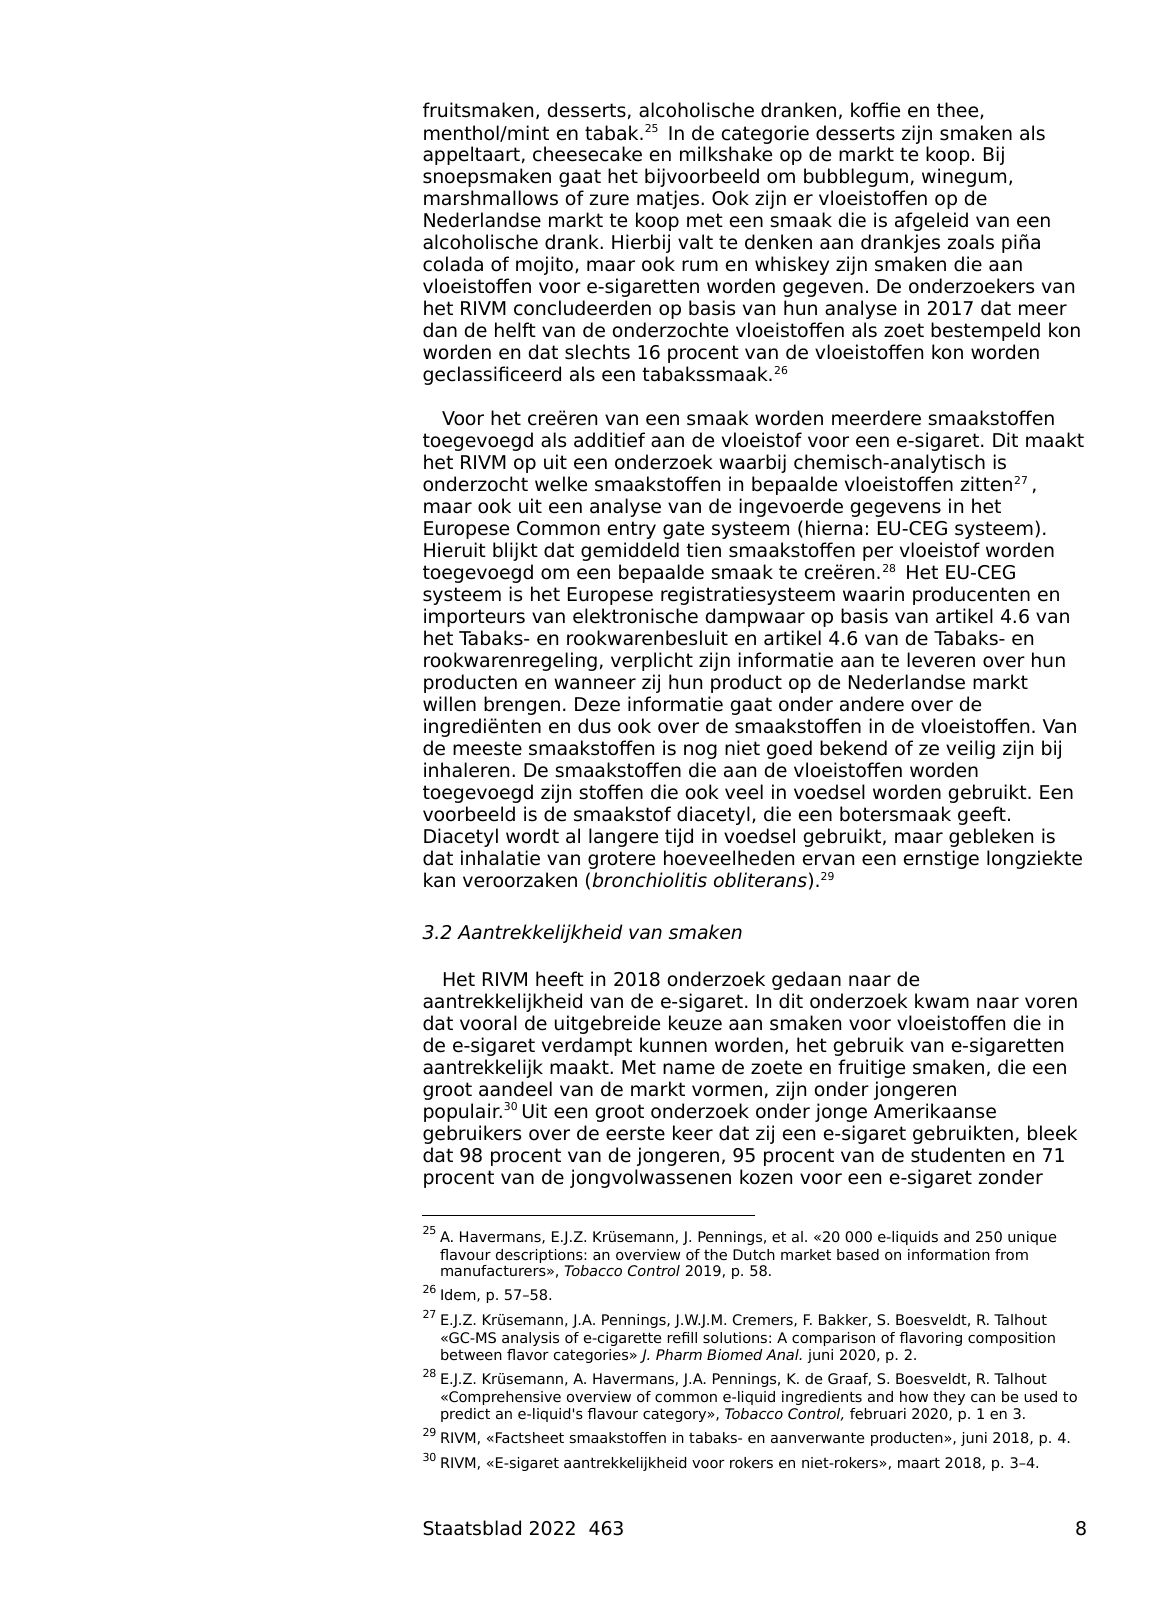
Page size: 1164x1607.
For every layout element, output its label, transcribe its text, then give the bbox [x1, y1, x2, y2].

text RIVM, «Factsheet smaakstoffen in tabaks- en aanverwante producten», juni 2018, p. 4. [422, 1426, 1087, 1448]
text Voor het creëren van een smaak worden meerdere smaakstoffen toegevoegd als additief aan de vloeistof voor een e-sigaret. Dit maakt het RIVM op uit een onderzoek waarbij chemisch-analytisch is onderzocht welke smaakstoffen in bepaalde vloeistoffen zitten, maar ook uit een analyse van de ingevoerde gegevens in het Europese Common entry gate systeem (hierna: EU-CEG systeem). Hieruit blijkt dat gemiddeld tien smaakstoffen per vloeistof worden toegevoegd om een bepaalde smaak te creëren. Het EU-CEG systeem is het Europese registratiesysteem waarin producenten en importeurs van elektronische dampwaar op basis van artikel 4.6 van het Tabaks- en rookwarenbesluit en artikel 4.6 van de Tabaks- en rookwarenregeling, verplicht zijn informatie aan te leveren over hun producten en wanneer zij hun product op de Nederlandse markt willen brengen. Deze informatie gaat onder andere over de ingrediënten en dus ook over de smaakstoffen in de vloeistoffen. Van de meeste smaakstoffen is nog niet goed bekend of ze veilig zijn bij inhaleren. De smaakstoffen die aan de vloeistoffen worden toegevoegd zijn stoffen die ook veel in voedsel worden gebruikt. Een voorbeeld is de smaakstof diacetyl, die een botersmaak geeft. Diacetyl wordt al langere tijd in voedsel gebruikt, maar gebleken is dat inhalatie van grotere hoeveelheden ervan een ernstige longziekte kan veroorzaken (bronchiolitis obliterans). [422, 408, 1087, 892]
subtitle 3.2 Aantrekkelijkheid van smaken [422, 922, 1087, 944]
text E.J.Z. Krüsemann, A. Havermans, J.A. Pennings, K. de Graaf, S. Boesveldt, R. Talhout «Comprehensive overview of common e-liquid ingredients and how they can be used to predict an e-liquid's flavour category», Tobacco Control, februari 2020, p. 1 en 3. [422, 1367, 1087, 1423]
text Het RIVM heeft in 2018 onderzoek gedaan naar de aantrekkelijkheid van de e-sigaret. In dit onderzoek kwam naar voren dat vooral de uitgebreide keuze aan smaken voor vloeistoffen die in de e-sigaret verdampt kunnen worden, het gebruik van e-sigaretten aantrekkelijk maakt. Met name de zoete en fruitige smaken, die een groot aandeel van de markt vormen, zijn onder jongeren populair.Uit een groot onderzoek onder jonge Amerikaanse gebruikers over de eerste keer dat zij een e-sigaret gebruikten, bleek dat 98 procent van de jongeren, 95 procent van de studenten en 71 procent van de jongvolwassenen kozen voor een e-sigaret zonder [422, 969, 1087, 1189]
text Idem, p. 57–58. [422, 1283, 1087, 1305]
text E.J.Z. Krüsemann, J.A. Pennings, J.W.J.M. Cremers, F. Bakker, S. Boesveldt, R. Talhout «GC-MS analysis of e-cigarette refill solutions: A comparison of flavoring composition between flavor categories» J. Pharm Biomed Anal. juni 2020, p. 2. [422, 1308, 1087, 1364]
text RIVM, «E-sigaret aantrekkelijkheid voor rokers en niet-rokers», maart 2018, p. 3–4. [422, 1451, 1087, 1473]
text A. Havermans, E.J.Z. Krüsemann, J. Pennings, et al. «20 000 e-liquids and 250 unique flavour descriptions: an overview of the Dutch market based on information from manufacturers», Tobacco Control 2019, p. 58. [422, 1224, 1087, 1280]
text fruitsmaken, desserts, alcoholische dranken, koffie en thee, menthol/mint en tabak. In de categorie desserts zijn smaken als appeltaart, cheesecake en milkshake op de markt te koop. Bij snoepsmaken gaat het bijvoorbeeld om bubblegum, winegum, marshmallows of zure matjes. Ook zijn er vloeistoffen op de Nederlandse markt te koop met een smaak die is afgeleid van een alcoholische drank. Hierbij valt te denken aan drankjes zoals piña colada of mojito, maar ook rum en whiskey zijn smaken die aan vloeistoffen voor e-sigaretten worden gegeven. De onderzoekers van het RIVM concludeerden op basis van hun analyse in 2017 dat meer dan de helft van de onderzochte vloeistoffen als zoet bestempeld kon worden en dat slechts 16 procent van de vloeistoffen kon worden geclassificeerd als een tabakssmaak. [422, 100, 1087, 386]
